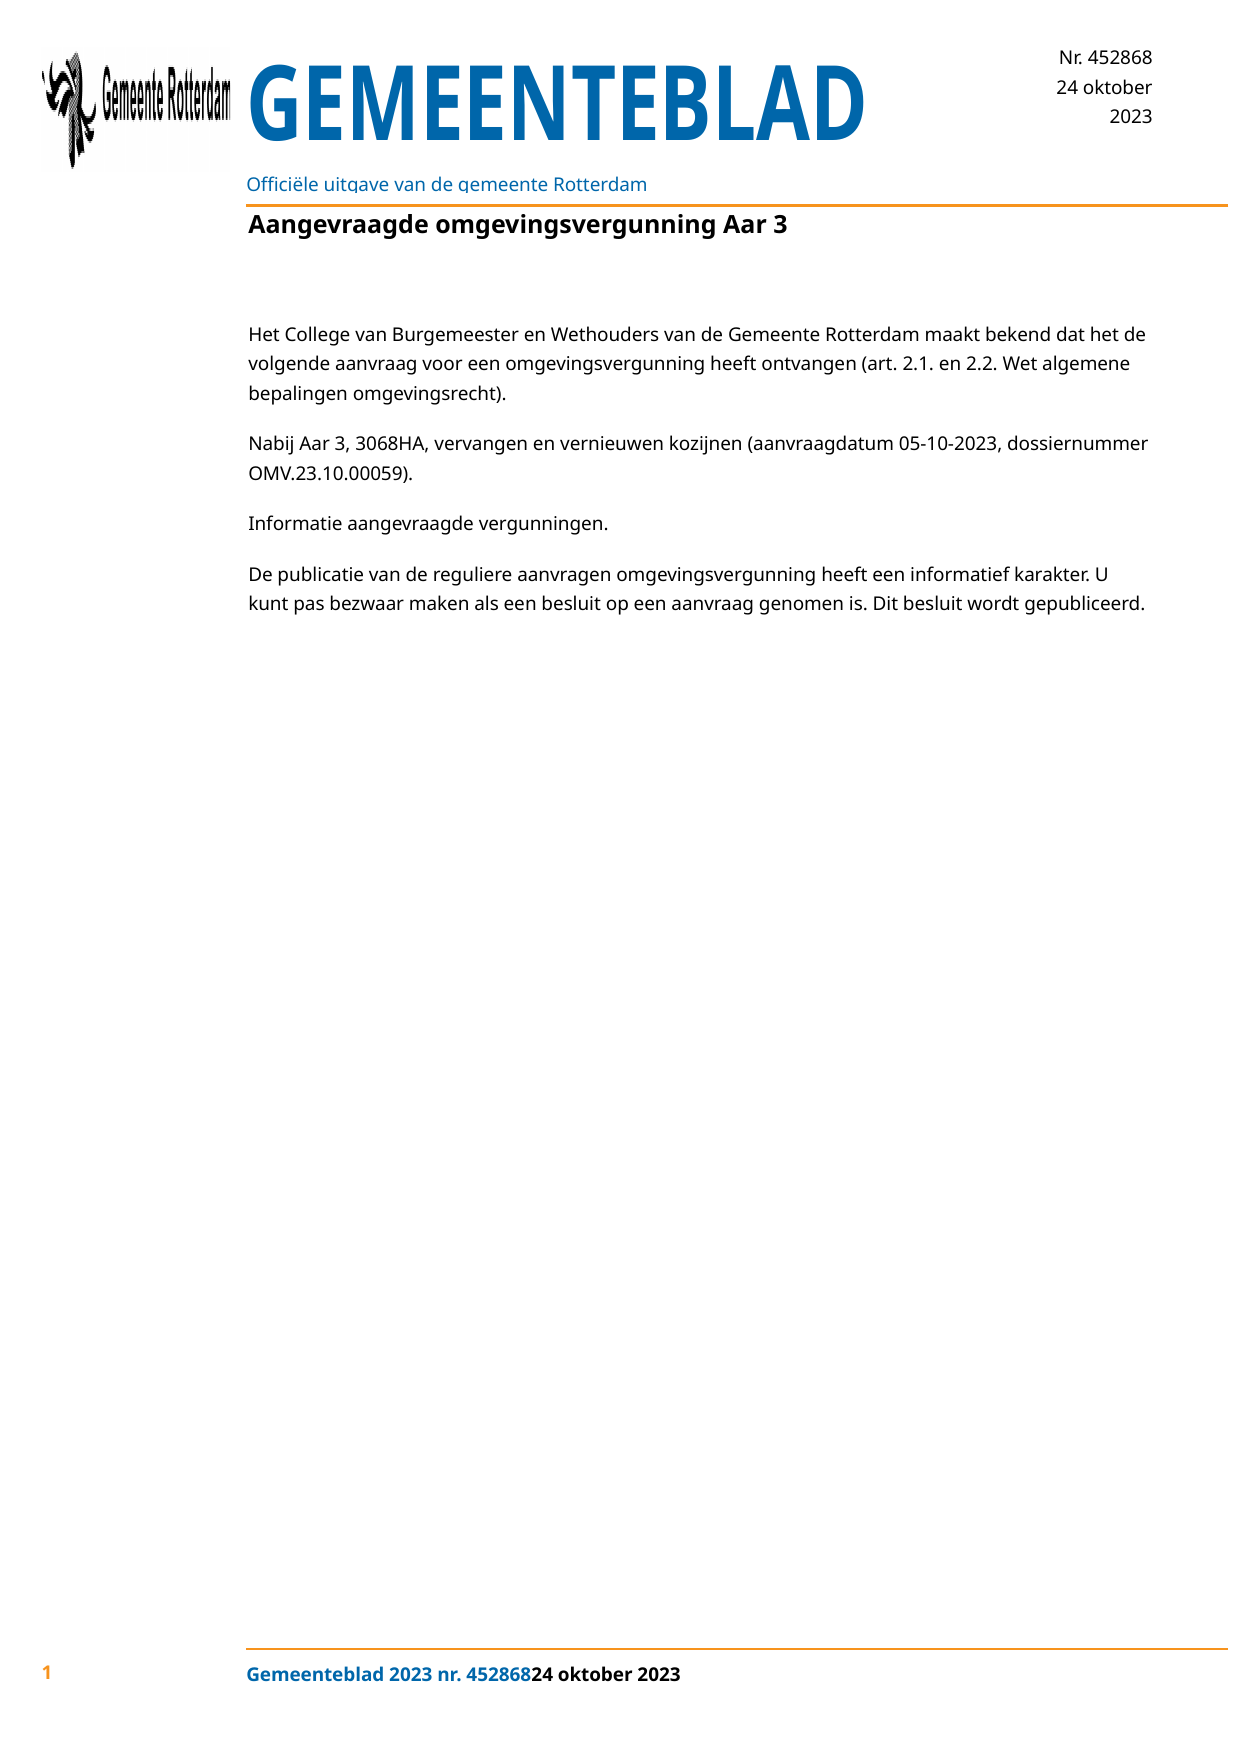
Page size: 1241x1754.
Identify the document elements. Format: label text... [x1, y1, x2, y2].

text De publicatie van de reguliere aanvragen omgevingsvergunning heeft een informatief karakter. U kunt pas bezwaar maken als een besluit op een aanvraag genomen is. Dit besluit wordt gepubliceerd. [248, 561, 1152, 616]
text Aangevraagde omgevingsvergunning Aar 3 [248, 207, 1152, 241]
text Informatie aangevraagde vergunningen. [248, 510, 1152, 536]
text Het College van Burgemeester en Wethouders van de Gemeente Rotterdam maakt bekend dat het de volgende aanvraag voor een omgevingsvergunning heeft ontvangen (art. 2.1. en 2.2. Wet algemene bepalingen omgevingsrecht). [248, 321, 1152, 406]
picture [41, 47, 231, 172]
text Nabij Aar 3, 3068HA, vervangen en vernieuwen kozijnen (aanvraagdatum 05-10-2023, dossiernummer OMV.23.10.00059). [248, 430, 1152, 486]
